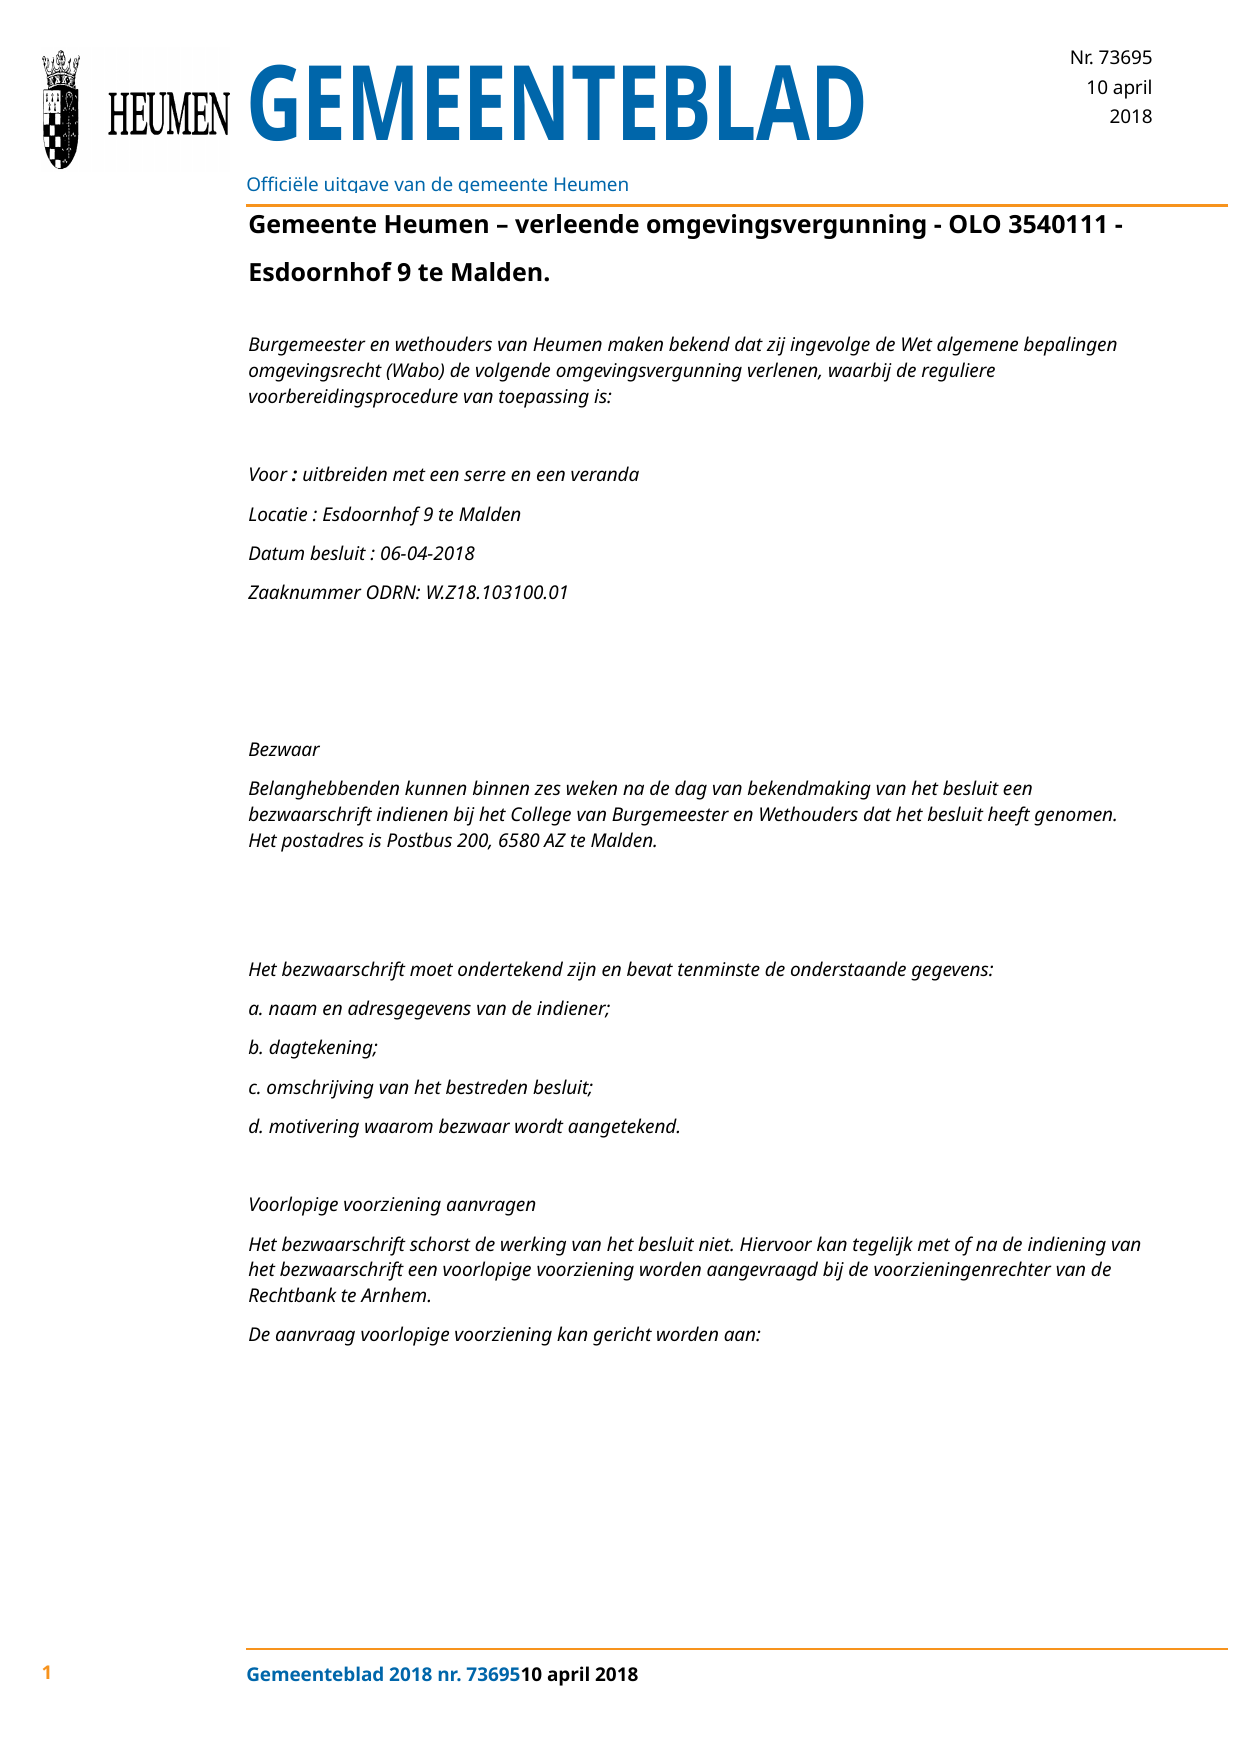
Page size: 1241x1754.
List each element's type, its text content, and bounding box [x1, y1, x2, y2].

text Burgemeester en wethouders van Heumen maken bekend dat zij ingevolge de Wet algemene bepalingen omgevingsrecht (Wabo) de volgende omgevingsvergunning verlenen, waarbij de reguliere voorbereidingsprocedure van toepassing is: [248, 331, 1152, 409]
text Belanghebbenden kunnen binnen zes weken na de dag van bekendmaking van het besluit een bezwaarschrift indienen bij het College van Burgemeester en Wethouders dat het besluit heeft genomen. Het postadres is Postbus 200, 6580 AZ te Malden. [248, 776, 1152, 853]
text Bezwaar [248, 736, 1152, 762]
text Het bezwaarschrift moet ondertekend zijn en bevat tenminste de onderstaande gegevens: [248, 956, 1152, 982]
text a. naam en adresgegevens van de indiener; [248, 995, 1152, 1021]
text Datum besluit : 06-04-2018 [248, 540, 1152, 566]
text Locatie : Esdoornhof 9 te Malden [248, 501, 1152, 526]
text Zaaknummer ODRN: W.Z18.103100.01 [248, 579, 1152, 605]
text d. motivering waarom bezwaar wordt aangetekend. [248, 1113, 1152, 1139]
text Gemeente Heumen – verleende omgevingsvergunning - OLO 3540111 - Esdoornhof 9 te Malden. [248, 207, 1152, 288]
text c. omschrijving van het bestreden besluit; [248, 1074, 1152, 1099]
text Het bezwaarschrift schorst de werking van het besluit niet. Hiervoor kan tegelijk met of na de indiening van het bezwaarschrift een voorlopige voorziening worden aangevraagd bij de voorzieningenrechter van de Rechtbank te Arnhem. [248, 1231, 1152, 1308]
picture [41, 47, 231, 172]
text Voorlopige voorziening aanvragen [248, 1192, 1152, 1217]
text b. dagtekening; [248, 1034, 1152, 1060]
text De aanvraag voorlopige voorziening kan gericht worden aan: [248, 1322, 1152, 1347]
text Voor : uitbreiden met een serre en een veranda [248, 461, 1152, 487]
